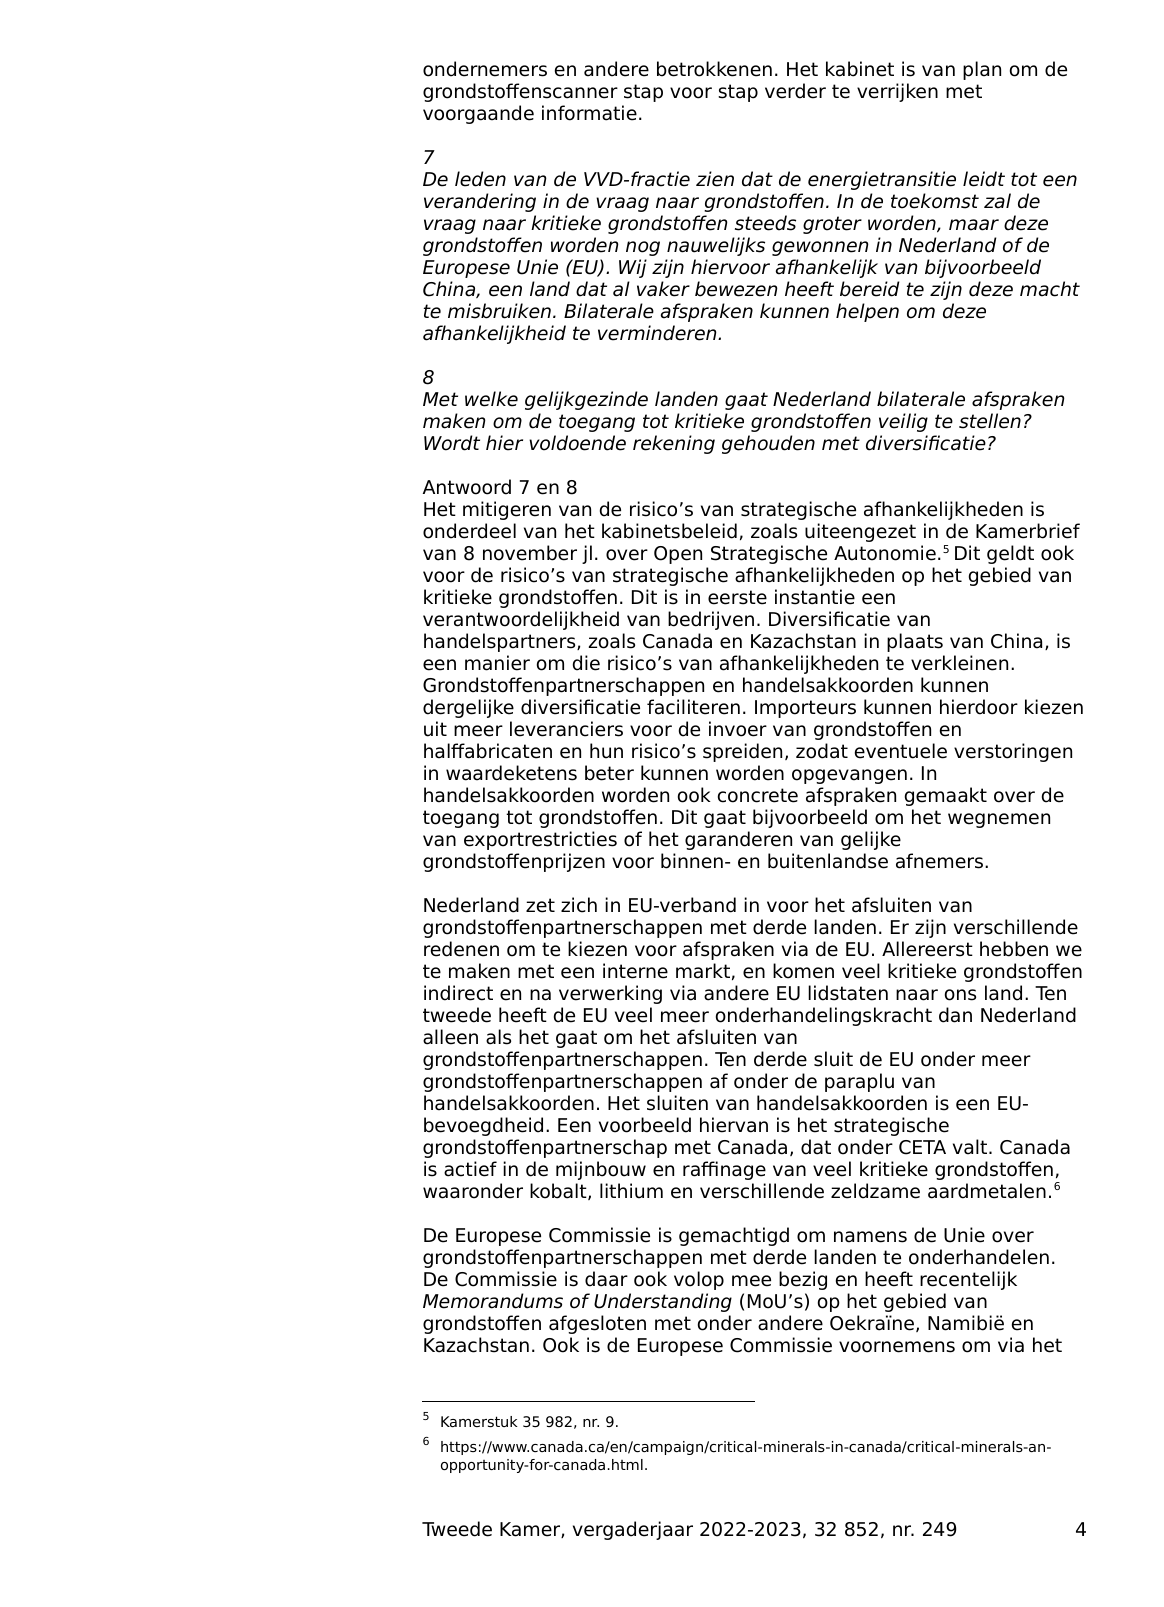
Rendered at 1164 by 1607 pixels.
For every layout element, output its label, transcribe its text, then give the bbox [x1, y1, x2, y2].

text ondernemers en andere betrokkenen. Het kabinet is van plan om de grondstoffenscanner stap voor stap verder te verrijken met voorgaande informatie. [422, 59, 1087, 125]
text 7 [422, 147, 1087, 169]
text Kamerstuk 35 982, nr. 9. [422, 1410, 1087, 1432]
text De Europese Commissie is gemachtigd om namens de Unie over grondstoffenpartnerschappen met derde landen te onderhandelen. De Commissie is daar ook volop mee bezig en heeft recentelijk Memorandums of Understanding (MoU’s) op het gebied van grondstoffen afgesloten met onder andere Oekraïne, Namibië en Kazachstan. Ook is de Europese Commissie voornemens om via het [422, 1225, 1087, 1357]
text Antwoord 7 en 8 [422, 477, 1087, 499]
text Nederland zet zich in EU-verband in voor het afsluiten van grondstoffenpartnerschappen met derde landen. Er zijn verschillende redenen om te kiezen voor afspraken via de EU. Allereerst hebben we te maken met een interne markt, en komen veel kritieke grondstoffen indirect en na verwerking via andere EU lidstaten naar ons land. Ten tweede heeft de EU veel meer onderhandelingskracht dan Nederland alleen als het gaat om het afsluiten van grondstoffenpartnerschappen. Ten derde sluit de EU onder meer grondstoffenpartnerschappen af onder de paraplu van handelsakkoorden. Het sluiten van handelsakkoorden is een EU-bevoegdheid. Een voorbeeld hiervan is het strategische grondstoffenpartnerschap met Canada, dat onder CETA valt. Canada is actief in de mijnbouw en raffinage van veel kritieke grondstoffen, waaronder kobalt, lithium en verschillende zeldzame aardmetalen. [422, 895, 1087, 1203]
text Met welke gelijkgezinde landen gaat Nederland bilaterale afspraken maken om de toegang tot kritieke grondstoffen veilig te stellen? Wordt hier voldoende rekening gehouden met diversificatie? [422, 389, 1087, 455]
text https://www.canada.ca/en/campaign/critical-minerals-in-canada/critical-minerals-an-opportunity-for-canada.html. [422, 1435, 1087, 1474]
text 8 [422, 367, 1087, 389]
text Het mitigeren van de risico’s van strategische afhankelijkheden is onderdeel van het kabinetsbeleid, zoals uiteengezet in de Kamerbrief van 8 november jl. over Open Strategische Autonomie.Dit geldt ook voor de risico’s van strategische afhankelijkheden op het gebied van kritieke grondstoffen. Dit is in eerste instantie een verantwoordelijkheid van bedrijven. Diversificatie van handelspartners, zoals Canada en Kazachstan in plaats van China, is een manier om die risico’s van afhankelijkheden te verkleinen. Grondstoffenpartnerschappen en handelsakkoorden kunnen dergelijke diversificatie faciliteren. Importeurs kunnen hierdoor kiezen uit meer leveranciers voor de invoer van grondstoffen en halffabricaten en hun risico’s spreiden, zodat eventuele verstoringen in waardeketens beter kunnen worden opgevangen. In handelsakkoorden worden ook concrete afspraken gemaakt over de toegang tot grondstoffen. Dit gaat bijvoorbeeld om het wegnemen van exportrestricties of het garanderen van gelijke grondstoffenprijzen voor binnen- en buitenlandse afnemers. [422, 499, 1087, 873]
text De leden van de VVD-fractie zien dat de energietransitie leidt tot een verandering in de vraag naar grondstoffen. In de toekomst zal de vraag naar kritieke grondstoffen steeds groter worden, maar deze grondstoffen worden nog nauwelijks gewonnen in Nederland of de Europese Unie (EU). Wij zijn hiervoor afhankelijk van bijvoorbeeld China, een land dat al vaker bewezen heeft bereid te zijn deze macht te misbruiken. Bilaterale afspraken kunnen helpen om deze afhankelijkheid te verminderen. [422, 169, 1087, 345]
